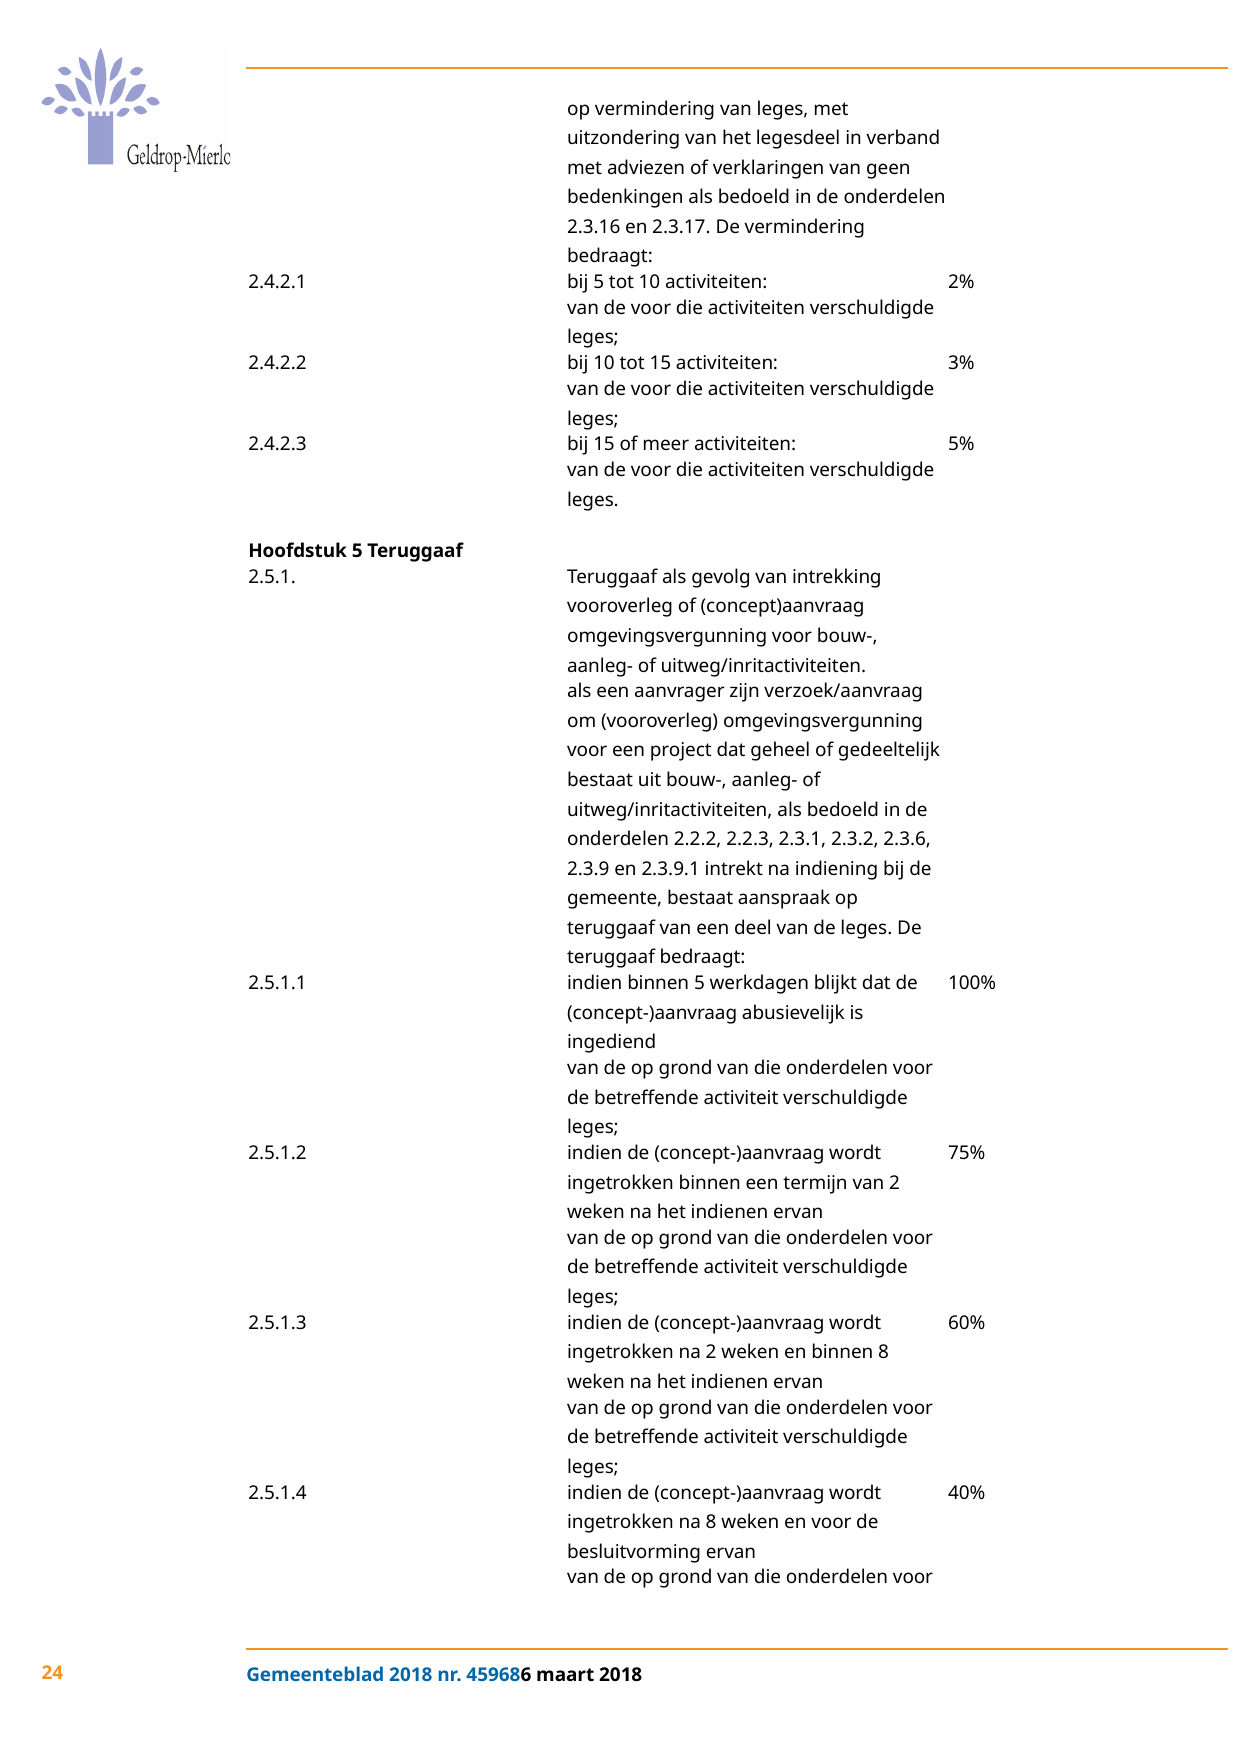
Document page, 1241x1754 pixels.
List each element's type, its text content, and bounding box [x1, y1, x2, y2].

table_cell [948, 563, 1152, 677]
table_cell Hoofdstuk 5 Teruggaaf [248, 537, 948, 563]
table_cell indien de (concept-)aanvraag wordt ingetrokken na 2 weken en binnen 8 weken na het indienen ervan [567, 1309, 948, 1394]
table_cell van de voor die activiteiten verschuldigde leges. [567, 456, 948, 512]
table_cell 40% [948, 1479, 1152, 1564]
table_cell 2.4.2.2 [248, 350, 567, 375]
table_cell 2.5.1.1 [248, 970, 567, 1054]
table_cell [248, 1564, 567, 1589]
table_cell [948, 1394, 1152, 1479]
table_cell [248, 1224, 567, 1309]
table_cell als een aanvrager zijn verzoek/aanvraag om (vooroverleg) omgevingsvergunning voor een project dat geheel of gedeeltelijk bestaat uit bouw-, aanleg- of uitweg/inritactiviteiten, als bedoeld in de onderdelen 2.2.2, 2.2.3, 2.3.1, 2.3.2, 2.3.6, 2.3.9 en 2.3.9.1 intrekt na indiening bij de gemeente, bestaat aanspraak op teruggaaf van een deel van de leges. De teruggaaf bedraagt: [567, 678, 948, 969]
picture [41, 47, 231, 172]
table_cell [948, 537, 1152, 563]
table_cell 2.5.1.4 [248, 1479, 567, 1564]
table_cell [948, 375, 1152, 431]
table_cell [948, 95, 1152, 268]
table_cell [948, 1054, 1152, 1139]
table_cell indien binnen 5 werkdagen blijkt dat de (concept-)aanvraag abusievelijk is ingediend [567, 970, 948, 1054]
table_cell [948, 1564, 1152, 1589]
table_cell van de op grond van die onderdelen voor [567, 1564, 948, 1589]
table_cell [248, 1054, 567, 1139]
table_cell [248, 456, 567, 512]
table_cell 2% [948, 269, 1152, 294]
table_cell 2.5.1.2 [248, 1139, 567, 1224]
table_cell [948, 1224, 1152, 1309]
table_cell 2.4.2.3 [248, 431, 567, 456]
table_cell bij 5 tot 10 activiteiten: [567, 269, 948, 294]
table_cell indien de (concept-)aanvraag wordt ingetrokken na 8 weken en voor de besluitvorming ervan [567, 1479, 948, 1564]
table_cell 75% [948, 1139, 1152, 1224]
table_cell van de op grond van die onderdelen voor de betreffende activiteit verschuldigde leges; [567, 1394, 948, 1479]
table_cell van de voor die activiteiten verschuldigde leges; [567, 294, 948, 349]
table_cell 2.4.2.1 [248, 269, 567, 294]
table_cell van de op grond van die onderdelen voor de betreffende activiteit verschuldigde leges; [567, 1054, 948, 1139]
table_cell 5% [948, 431, 1152, 456]
table_cell [948, 512, 1152, 537]
table_cell [948, 294, 1152, 349]
table_cell [948, 678, 1152, 969]
table_cell van de op grond van die onderdelen voor de betreffende activiteit verschuldigde leges; [567, 1224, 948, 1309]
table_cell [248, 512, 567, 537]
table_cell [567, 512, 948, 537]
table_cell [248, 95, 567, 268]
table_cell op vermindering van leges, met uitzondering van het legesdeel in verband met adviezen of verklaringen van geen bedenkingen als bedoeld in de onderdelen 2.3.16 en 2.3.17. De vermindering bedraagt: [567, 95, 948, 268]
table_cell [248, 678, 567, 969]
table_cell 60% [948, 1309, 1152, 1394]
table_cell 100% [948, 970, 1152, 1054]
table_cell 2.5.1. [248, 563, 567, 677]
table_cell [948, 456, 1152, 512]
table_cell 2.5.1.3 [248, 1309, 567, 1394]
table_cell 3% [948, 350, 1152, 375]
table_cell Teruggaaf als gevolg van intrekking vooroverleg of (concept)aanvraag omgevingsvergunning voor bouw-, aanleg- of uitweg/inritactiviteiten. [567, 563, 948, 677]
table_cell [248, 1394, 567, 1479]
table_cell [248, 294, 567, 349]
table_cell [248, 375, 567, 431]
table_cell bij 10 tot 15 activiteiten: [567, 350, 948, 375]
table_cell van de voor die activiteiten verschuldigde leges; [567, 375, 948, 431]
table_cell indien de (concept-)aanvraag wordt ingetrokken binnen een termijn van 2 weken na het indienen ervan [567, 1139, 948, 1224]
table_cell bij 15 of meer activiteiten: [567, 431, 948, 456]
